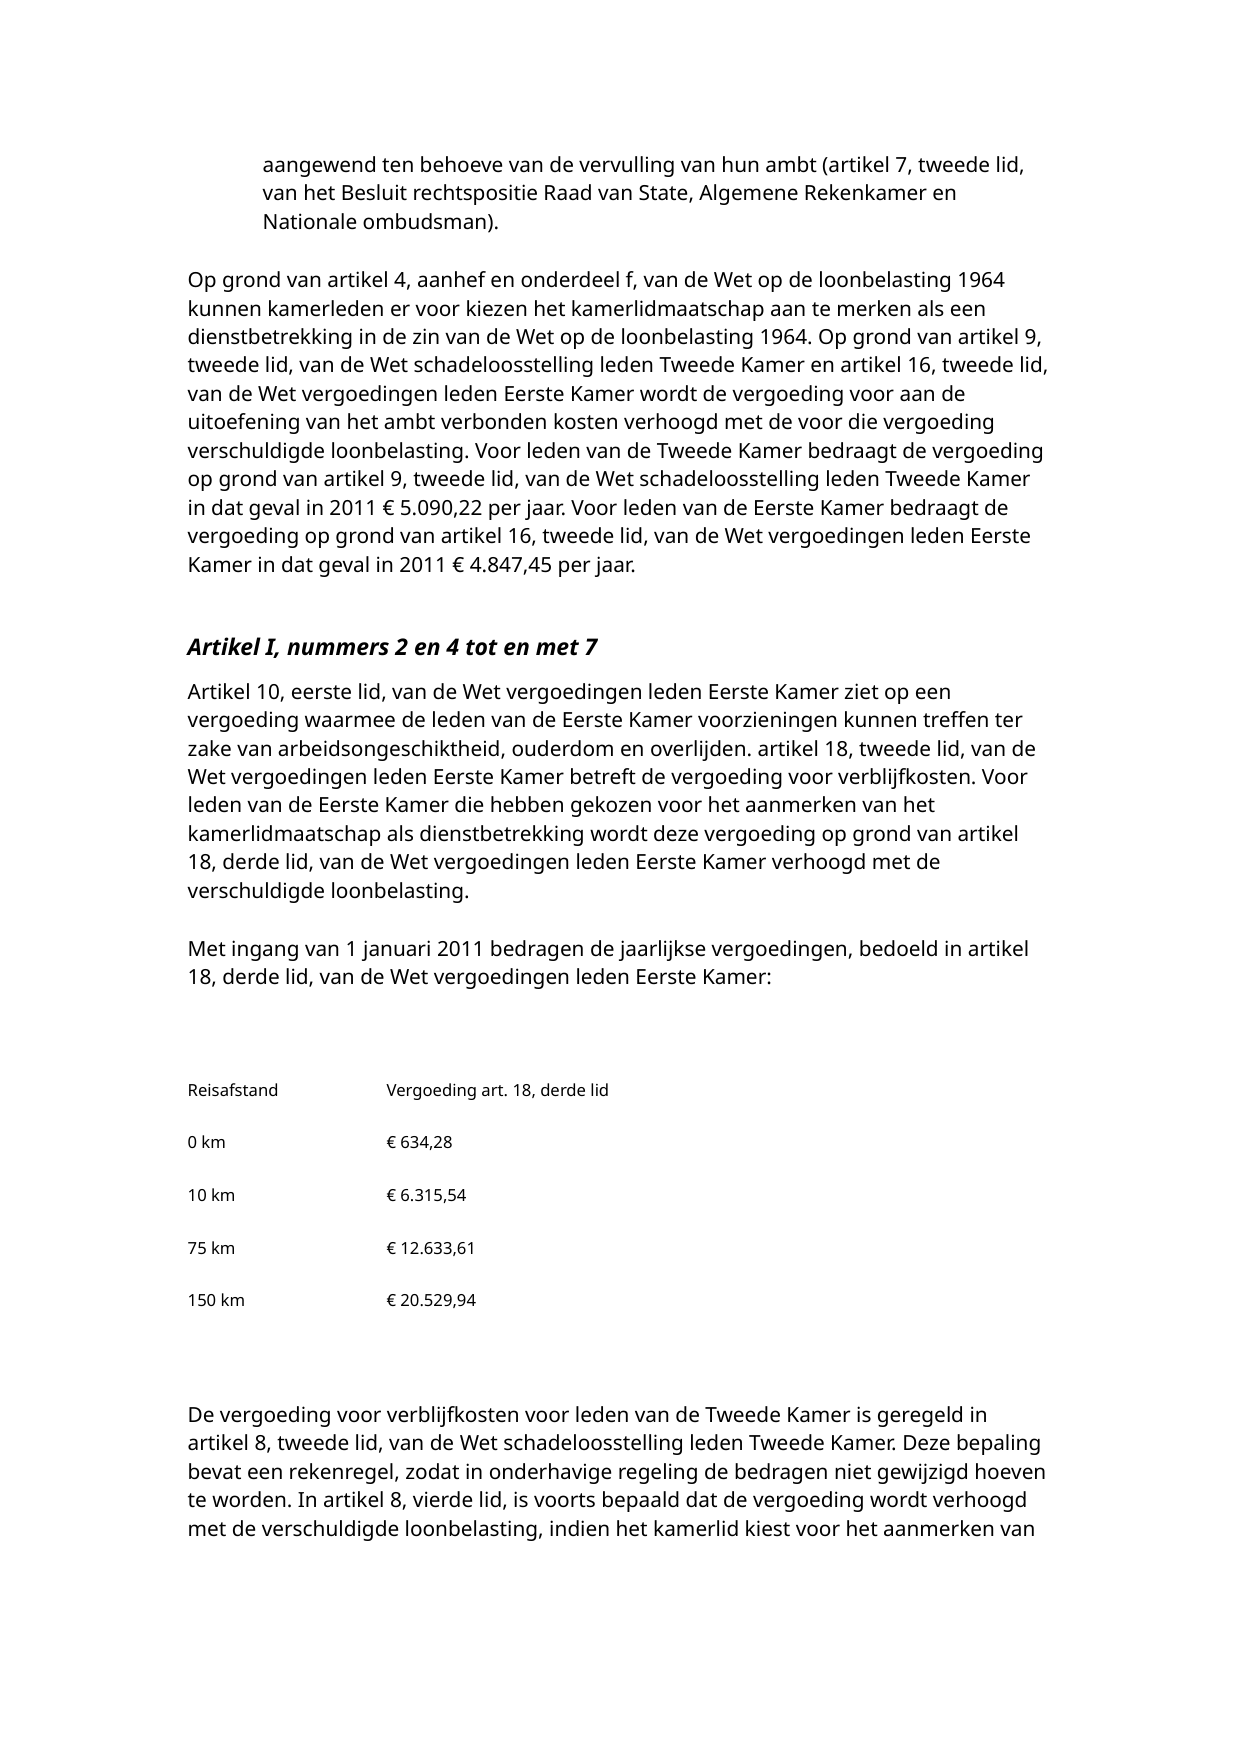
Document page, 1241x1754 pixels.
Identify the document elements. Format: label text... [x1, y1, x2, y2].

table_header Reisafstand [188, 1078, 386, 1131]
text Met ingang van 1 januari 2011 bedragen de jaarlijkse vergoedingen, bedoeld in artikel 18, derde lid, van de Wet vergoedingen leden Eerste Kamer: [187, 934, 1053, 991]
subtitle Artikel I, nummers 2 en 4 tot en met 7 [187, 631, 1053, 662]
table_header Vergoeding art. 18, derde lid [386, 1078, 1053, 1131]
table_cell € 12.633,61 [386, 1236, 1053, 1289]
table_cell 150 km [188, 1289, 386, 1342]
text Op grond van artikel 4, aanhef en onderdeel f, van de Wet op de loonbelasting 1964 kunnen kamerleden er voor kiezen het kamerlidmaatschap aan te merken als een dienstbetrekking in de zin van de Wet op de loonbelasting 1964. Op grond van artikel 9, tweede lid, van de Wet schadeloosstelling leden Tweede Kamer en artikel 16, tweede lid, van de Wet vergoedingen leden Eerste Kamer wordt de vergoeding voor aan de uitoefening van het ambt verbonden kosten verhoogd met de voor die vergoeding verschuldigde loonbelasting. Voor leden van de Tweede Kamer bedraagt de vergoeding op grond van artikel 9, tweede lid, van de Wet schadeloosstelling leden Tweede Kamer in dat geval in 2011 € 5.090,22 per jaar. Voor leden van de Eerste Kamer bedraagt de vergoeding op grond van artikel 16, tweede lid, van de Wet vergoedingen leden Eerste Kamer in dat geval in 2011 € 4.847,45 per jaar. [187, 265, 1053, 578]
text De vergoeding voor verblijfkosten voor leden van de Tweede Kamer is geregeld in artikel 8, tweede lid, van de Wet schadeloosstelling leden Tweede Kamer. Deze bepaling bevat een rekenregel, zodat in onderhavige regeling de bedragen niet gewijzigd hoeven te worden. In artikel 8, vierde lid, is voorts bepaald dat de vergoeding wordt verhoogd met de verschuldigde loonbelasting, indien het kamerlid kiest voor het aanmerken van [187, 1400, 1053, 1542]
text Artikel 10, eerste lid, van de Wet vergoedingen leden Eerste Kamer ziet op een vergoeding waarmee de leden van de Eerste Kamer voorzieningen kunnen treffen ter zake van arbeidsongeschiktheid, ouderdom en overlijden. artikel 18, tweede lid, van de Wet vergoedingen leden Eerste Kamer betreft de vergoeding voor verblijfkosten. Voor leden van de Eerste Kamer die hebben gekozen voor het aanmerken van het kamerlidmaatschap als dienstbetrekking wordt deze vergoeding op grond van artikel 18, derde lid, van de Wet vergoedingen leden Eerste Kamer verhoogd met de verschuldigde loonbelasting. [187, 677, 1053, 904]
list aangewend ten behoeve van de vervulling van hun ambt (artikel 7, tweede lid, van het Besluit rechtspositie Raad van State, Algemene Rekenkamer en Nationale ombudsman). [187, 150, 1053, 235]
table_cell 0 km [188, 1131, 386, 1183]
table_cell € 20.529,94 [386, 1289, 1053, 1342]
table_cell € 634,28 [386, 1131, 1053, 1183]
table_cell € 6.315,54 [386, 1184, 1053, 1236]
table_cell 10 km [188, 1184, 386, 1236]
table_cell 75 km [188, 1236, 386, 1289]
